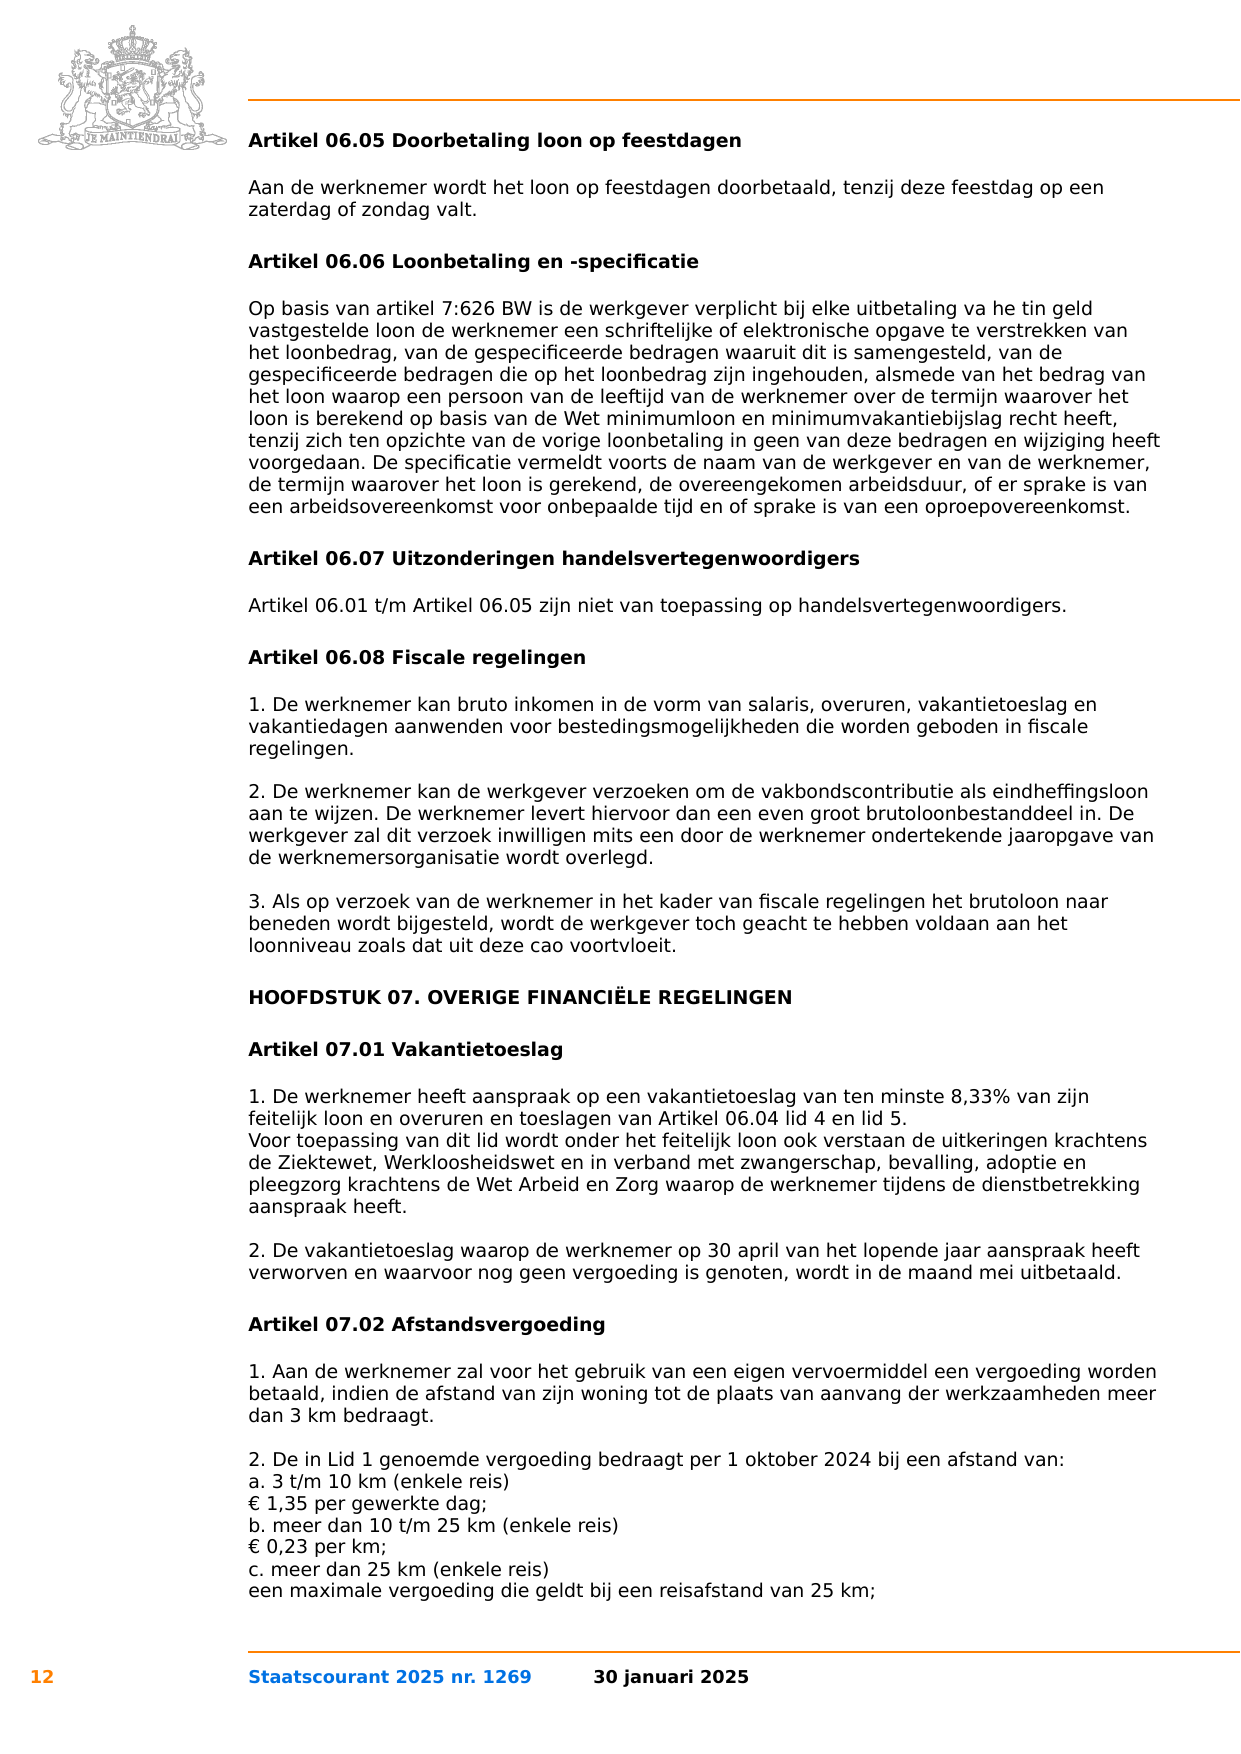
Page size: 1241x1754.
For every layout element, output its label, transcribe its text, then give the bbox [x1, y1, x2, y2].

text 1. De werknemer kan bruto inkomen in de vorm van salaris, overuren, vakantietoeslag en vakantiedagen aanwenden voor bestedingsmogelijkheden die worden geboden in fiscale regelingen. [248, 693, 1163, 759]
subtitle Artikel 06.06 Loonbetaling en -specificatie [248, 251, 1163, 273]
subtitle HOOFDSTUK 07. OVERIGE FINANCIËLE REGELINGEN [248, 987, 1163, 1009]
text a. 3 t/m 10 km (enkele reis) [248, 1471, 1163, 1492]
subtitle Artikel 06.08 Fiscale regelingen [248, 647, 1163, 668]
subtitle Artikel 06.07 Uitzonderingen handelsvertegenwoordigers [248, 548, 1163, 569]
subtitle Artikel 06.05 Doorbetaling loon op feestdagen [248, 130, 1163, 152]
text b. meer dan 10 t/m 25 km (enkele reis) [248, 1514, 1163, 1536]
text Artikel 06.01 t/m Artikel 06.05 zijn niet van toepassing op handelsvertegenwoordigers. [248, 594, 1163, 617]
picture [38, 25, 227, 150]
subtitle Artikel 07.02 Afstandsvergoeding [248, 1314, 1163, 1336]
text een maximale vergoeding die geldt bij een reisafstand van 25 km; [248, 1580, 1163, 1602]
text Op basis van artikel 7:626 BW is de werkgever verplicht bij elke uitbetaling va he tin geld vastgestelde loon de werknemer een schriftelijke of elektronische opgave te verstrekken van het loonbedrag, van de gespecificeerde bedragen waaruit dit is samengesteld, van de gespecificeerde bedragen die op het loonbedrag zijn ingehouden, alsmede van het bedrag van het loon waarop een persoon van de leeftijd van de werknemer over de termijn waarover het loon is berekend op basis van de Wet minimumloon en minimumvakantiebijslag recht heeft, tenzij zich ten opzichte van de vorige loonbetaling in geen van deze bedragen en wijziging heeft voorgedaan. De specificatie vermeldt voorts de naam van de werkgever en van de werknemer, de termijn waarover het loon is gerekend, de overeengekomen arbeidsduur, of er sprake is van een arbeidsovereenkomst voor onbepaalde tijd en of sprake is van een oproepovereenkomst. [248, 298, 1163, 518]
text 1. Aan de werknemer zal voor het gebruik van een eigen vervoermiddel een vergoeding worden betaald, indien de afstand van zijn woning tot de plaats van aanvang der werkzaamheden meer dan 3 km bedraagt. [248, 1361, 1163, 1427]
text 2. De in Lid 1 genoemde vergoeding bedraagt per 1 oktober 2024 bij een afstand van: [248, 1448, 1163, 1471]
text 1. De werknemer heeft aanspraak op een vakantietoeslag van ten minste 8,33% van zijn feitelijk loon en overuren en toeslagen van Artikel 06.04 lid 4 en lid 5. [248, 1086, 1163, 1130]
text € 1,35 per gewerkte dag; [248, 1492, 1163, 1514]
subtitle Artikel 07.01 Vakantietoeslag [248, 1039, 1163, 1061]
text € 0,23 per km; [248, 1536, 1163, 1558]
text 3. Als op verzoek van de werknemer in het kader van fiscale regelingen het brutoloon naar beneden wordt bijgesteld, wordt de werkgever toch geacht te hebben voldaan aan het loonniveau zoals dat uit deze cao voortvloeit. [248, 891, 1163, 957]
text Voor toepassing van dit lid wordt onder het feitelijk loon ook verstaan de uitkeringen krachtens de Ziektewet, Werkloosheidswet en in verband met zwangerschap, bevalling, adoptie en pleegzorg krachtens de Wet Arbeid en Zorg waarop de werknemer tijdens de dienstbetrekking aanspraak heeft. [248, 1130, 1163, 1218]
text Aan de werknemer wordt het loon op feestdagen doorbetaald, tenzij deze feestdag op een zaterdag of zondag valt. [248, 177, 1163, 221]
text c. meer dan 25 km (enkele reis) [248, 1558, 1163, 1580]
text 2. De vakantietoeslag waarop de werknemer op 30 april van het lopende jaar aanspraak heeft verworven en waarvoor nog geen vergoeding is genoten, wordt in de maand mei uitbetaald. [248, 1240, 1163, 1284]
text 2. De werknemer kan de werkgever verzoeken om de vakbondscontributie als eindheffingsloon aan te wijzen. De werknemer levert hiervoor dan een even groot brutoloonbestanddeel in. De werkgever zal dit verzoek inwilligen mits een door de werknemer ondertekende jaaropgave van de werknemersorganisatie wordt overlegd. [248, 781, 1163, 869]
